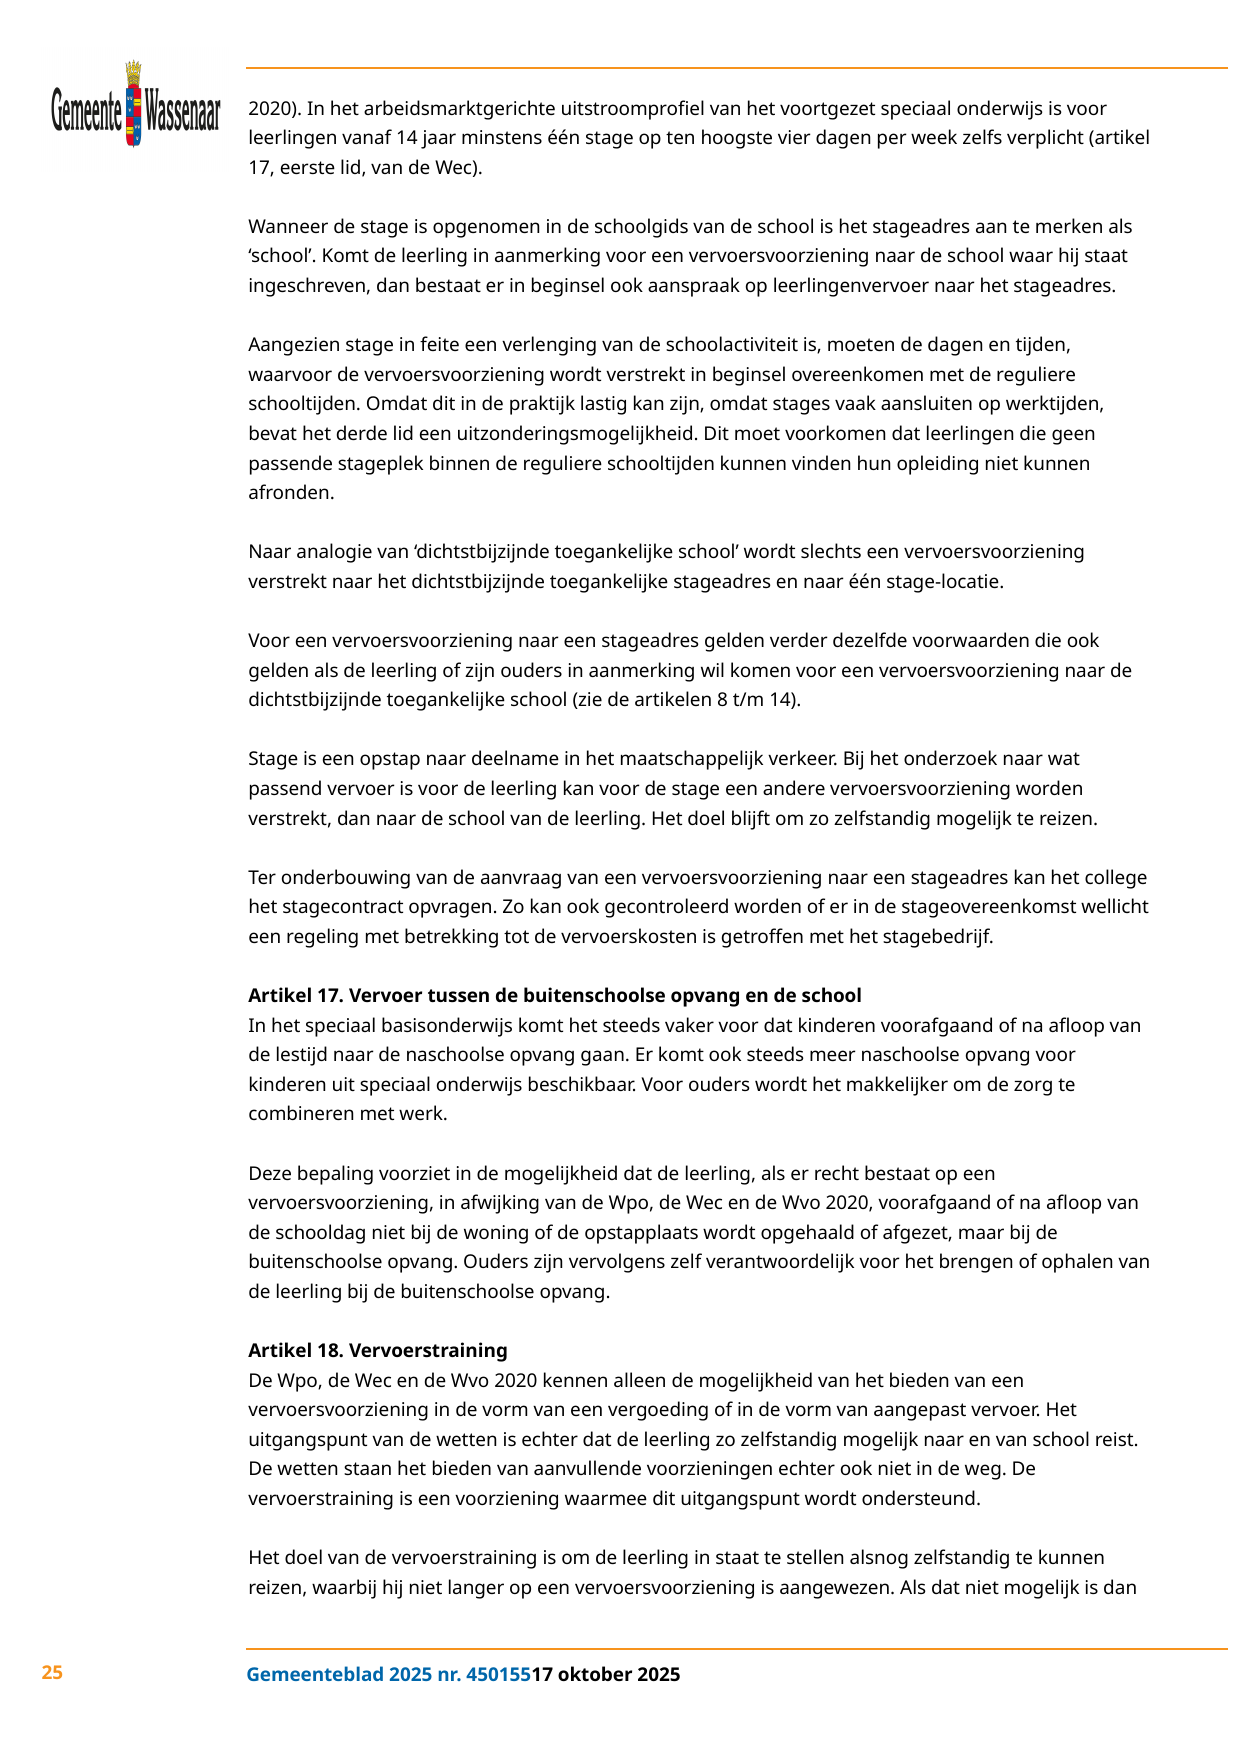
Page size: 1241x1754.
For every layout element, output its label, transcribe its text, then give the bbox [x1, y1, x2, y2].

text Aangezien stage in feite een verlenging van de schoolactiviteit is, moeten de dagen en tijden, waarvoor de vervoersvoorziening wordt verstrekt in beginsel overeenkomen met de reguliere schooltijden. Omdat dit in de praktijk lastig kan zijn, omdat stages vaak aansluiten op werktijden, bevat het derde lid een uitzonderingsmogelijkheid. Dit moet voorkomen dat leerlingen die geen passende stageplek binnen de reguliere schooltijden kunnen vinden hun opleiding niet kunnen afronden. [248, 331, 1152, 505]
text Naar analogie van ‘dichtstbijzijnde toegankelijke school’ wordt slechts een vervoersvoorziening verstrekt naar het dichtstbijzijnde toegankelijke stageadres en naar één stage-locatie. [248, 538, 1152, 594]
text Artikel 17. Vervoer tussen de buitenschoolse opvang en de school [248, 982, 1152, 1008]
text Ter onderbouwing van de aanvraag van een vervoersvoorziening naar een stageadres kan het college het stagecontract opvragen. Zo kan ook gecontroleerd worden of er in de stageovereenkomst wellicht een regeling met betrekking tot de vervoerskosten is getroffen met het stagebedrijf. [248, 864, 1152, 949]
picture [41, 47, 231, 172]
text Stage is een opstap naar deelname in het maatschappelijk verkeer. Bij het onderzoek naar wat passend vervoer is voor de leerling kan voor de stage een andere vervoersvoorziening worden verstrekt, dan naar de school van de leerling. Het doel blijft om zo zelfstandig mogelijk te reizen. [248, 746, 1152, 831]
text Deze bepaling voorziet in de mogelijkheid dat de leerling, als er recht bestaat op een vervoersvoorziening, in afwijking van de Wpo, de Wec en de Wvo 2020, voorafgaand of na afloop van de schooldag niet bij de woning of de opstapplaats wordt opgehaald of afgezet, maar bij de buitenschoolse opvang. Ouders zijn vervolgens zelf verantwoordelijk voor het brengen of ophalen van de leerling bij de buitenschoolse opvang. [248, 1160, 1152, 1304]
text Artikel 18. Vervoerstraining [248, 1337, 1152, 1363]
text Het doel van de vervoerstraining is om de leerling in staat te stellen alsnog zelfstandig te kunnen reizen, waarbij hij niet langer op een vervoersvoorziening is aangewezen. Als dat niet mogelijk is dan [248, 1544, 1152, 1600]
text De Wpo, de Wec en de Wvo 2020 kennen alleen de mogelijkheid van het bieden van een vervoersvoorziening in de vorm van een vergoeding of in de vorm van aangepast vervoer. Het uitgangspunt van de wetten is echter dat de leerling zo zelfstandig mogelijk naar en van school reist. De wetten staan het bieden van aanvullende voorzieningen echter ook niet in de weg. De vervoerstraining is een voorziening waarmee dit uitgangspunt wordt ondersteund. [248, 1367, 1152, 1511]
text Voor een vervoersvoorziening naar een stageadres gelden verder dezelfde voorwaarden die ook gelden als de leerling of zijn ouders in aanmerking wil komen voor een vervoersvoorziening naar de dichtstbijzijnde toegankelijke school (zie de artikelen 8 t/m 14). [248, 627, 1152, 712]
text 2020). In het arbeidsmarktgerichte uitstroomprofiel van het voortgezet speciaal onderwijs is voor leerlingen vanaf 14 jaar minstens één stage op ten hoogste vier dagen per week zelfs verplicht (artikel 17, eerste lid, van de Wec). [248, 95, 1152, 180]
text Wanneer de stage is opgenomen in de schoolgids van de school is het stageadres aan te merken als ‘school’. Komt de leerling in aanmerking voor een vervoersvoorziening naar de school waar hij staat ingeschreven, dan bestaat er in beginsel ook aanspraak op leerlingenvervoer naar het stageadres. [248, 213, 1152, 298]
text In het speciaal basisonderwijs komt het steeds vaker voor dat kinderen voorafgaand of na afloop van de lestijd naar de naschoolse opvang gaan. Er komt ook steeds meer naschoolse opvang voor kinderen uit speciaal onderwijs beschikbaar. Voor ouders wordt het makkelijker om de zorg te combineren met werk. [248, 1012, 1152, 1126]
